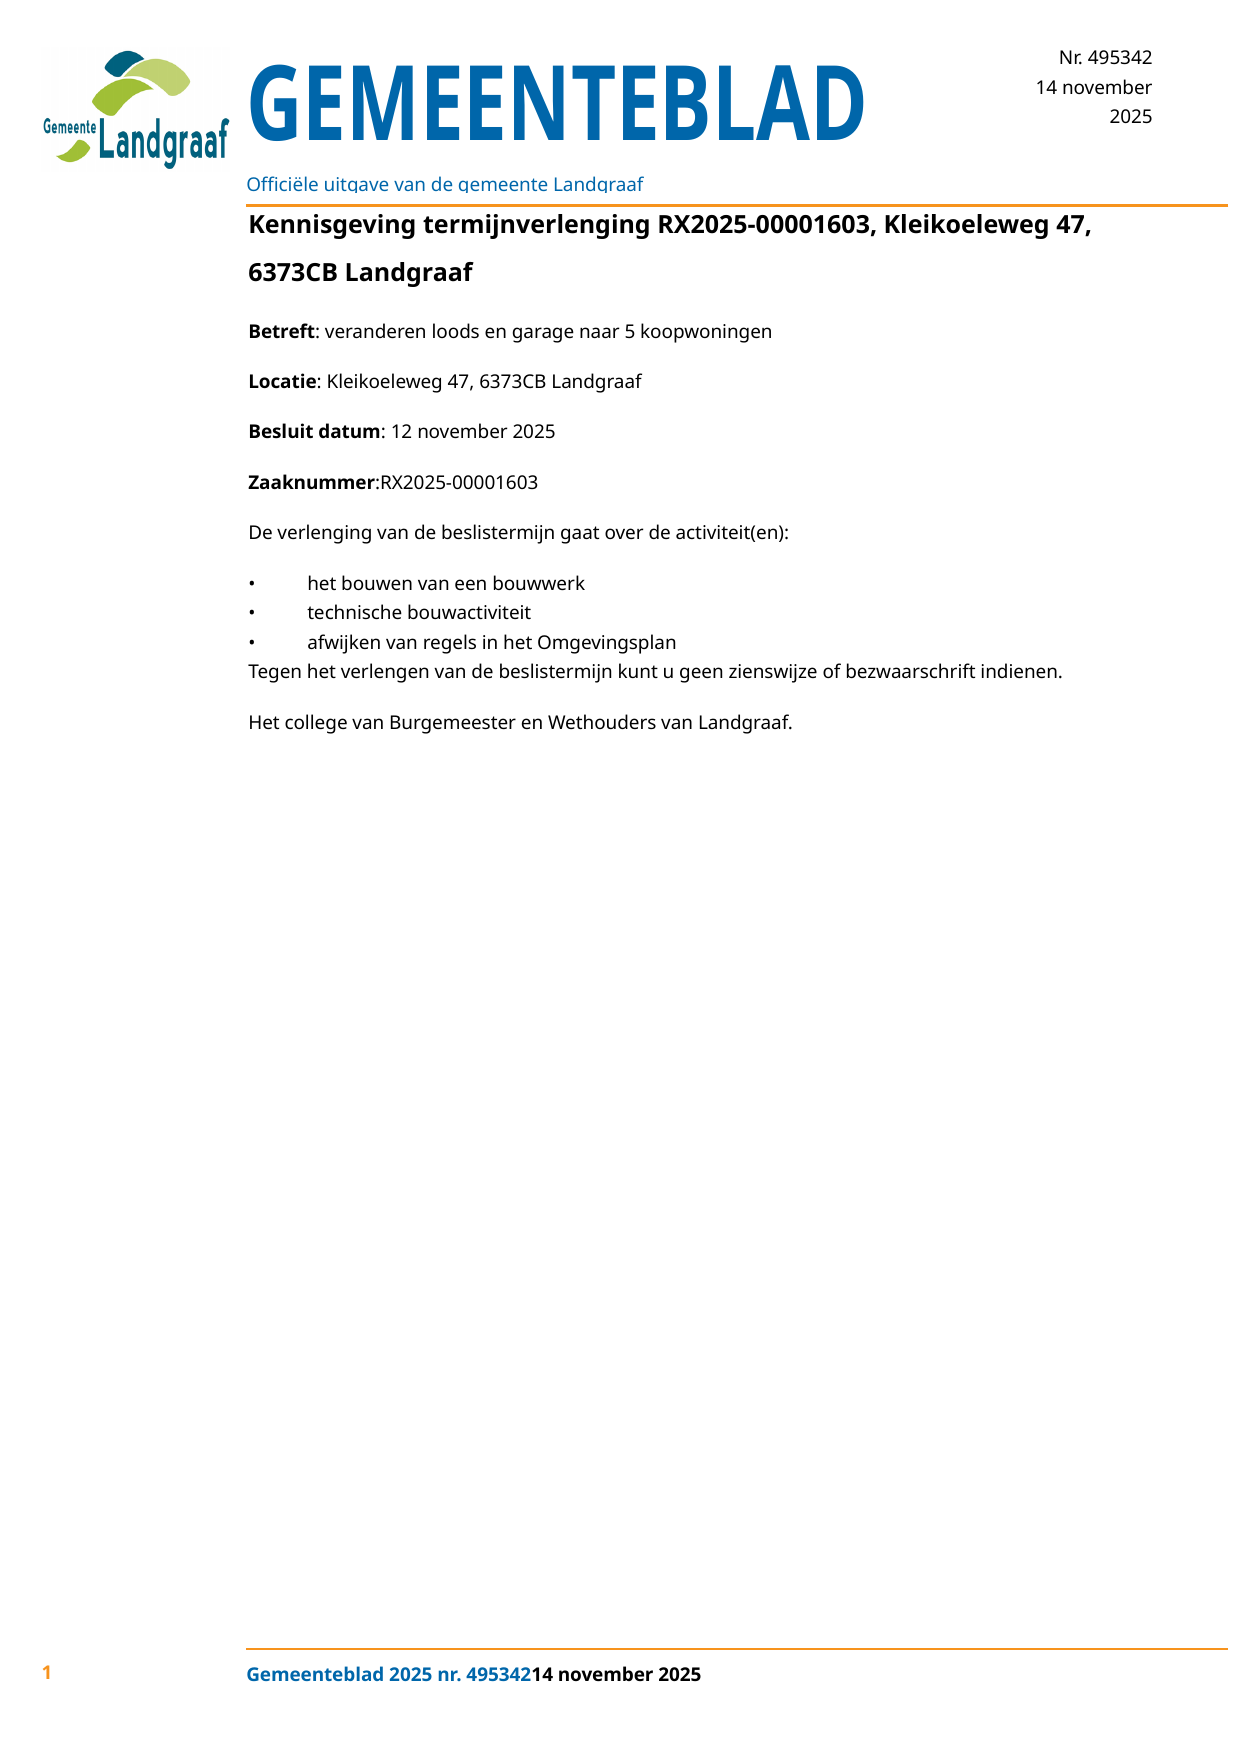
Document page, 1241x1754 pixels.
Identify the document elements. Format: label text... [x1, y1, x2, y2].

text Betreft: veranderen loods en garage naar 5 koopwoningen [248, 318, 1152, 344]
text Zaaknummer:RX2025-00001603 [248, 469, 1152, 495]
list het bouwen van een bouwwerk [248, 570, 1152, 596]
list afwijken van regels in het Omgevingsplan [248, 629, 1152, 655]
picture [41, 47, 231, 172]
text Tegen het verlengen van de beslistermijn kunt u geen zienswijze of bezwaarschrift indienen. [248, 659, 1152, 684]
text Locatie: Kleikoeleweg 47, 6373CB Landgraaf [248, 368, 1152, 394]
text Kennisgeving termijnverlenging RX2025-00001603, Kleikoeleweg 47, 6373CB Landgraaf [248, 207, 1152, 288]
text Besluit datum: 12 november 2025 [248, 419, 1152, 444]
list technische bouwactiviteit [248, 599, 1152, 625]
text Het college van Burgemeester en Wethouders van Landgraaf. [248, 709, 1152, 735]
text De verlenging van de beslistermijn gaat over de activiteit(en): [248, 519, 1152, 545]
